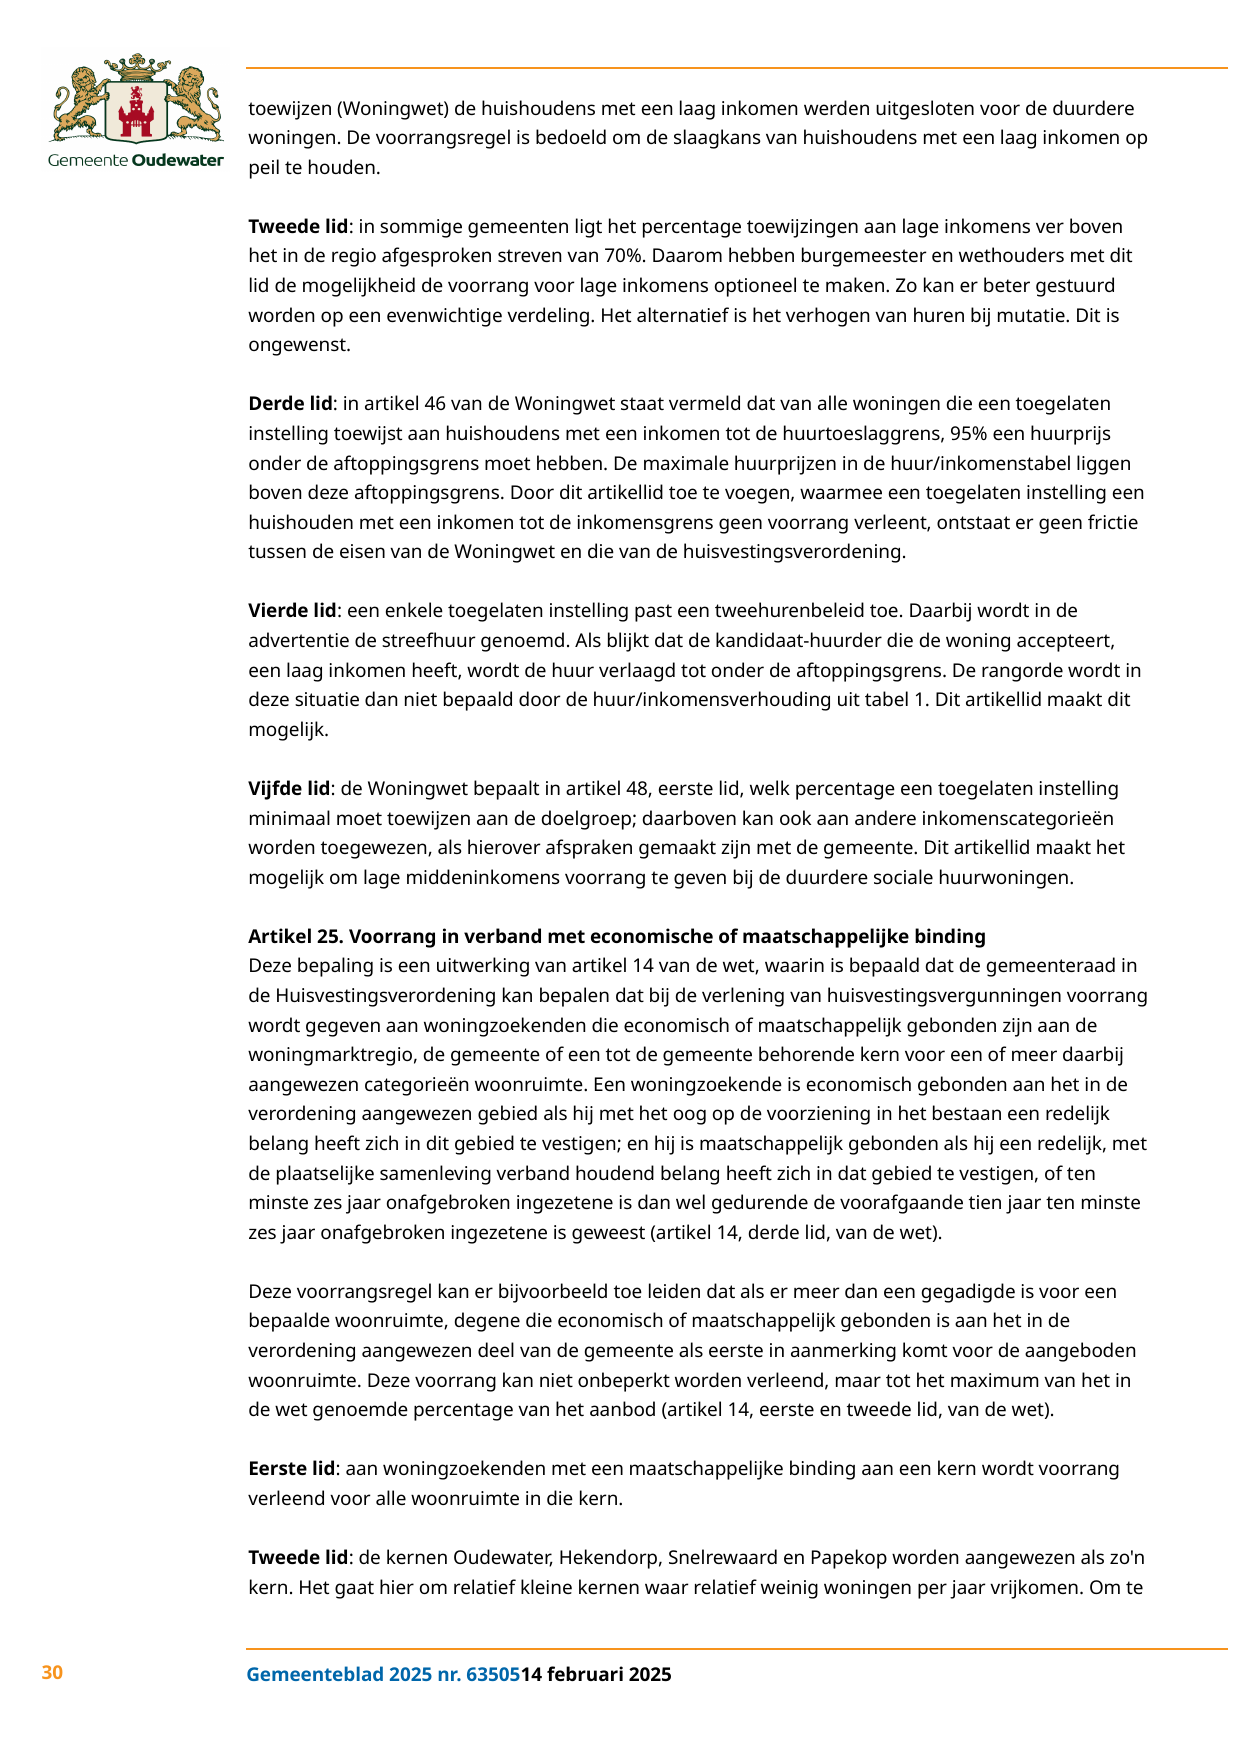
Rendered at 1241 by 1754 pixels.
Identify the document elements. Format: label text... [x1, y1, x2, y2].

text Tweede lid: de kernen Oudewater, Hekendorp, Snelrewaard en Papekop worden aangewezen als zo'n kern. Het gaat hier om relatief kleine kernen waar relatief weinig woningen per jaar vrijkomen. Om te [248, 1544, 1152, 1600]
text Deze bepaling is een uitwerking van artikel 14 van de wet, waarin is bepaald dat de gemeenteraad in de Huisvestingsverordening kan bepalen dat bij de verlening van huisvestingsvergunningen voorrang wordt gegeven aan woningzoekenden die economisch of maatschappelijk gebonden zijn aan de woningmarktregio, de gemeente of een tot de gemeente behorende kern voor een of meer daarbij aangewezen categorieën woonruimte. Een woningzoekende is economisch gebonden aan het in de verordening aangewezen gebied als hij met het oog op de voorziening in het bestaan een redelijk belang heeft zich in dit gebied te vestigen; en hij is maatschappelijk gebonden als hij een redelijk, met de plaatselijke samenleving verband houdend belang heeft zich in dat gebied te vestigen, of ten minste zes jaar onafgebroken ingezetene is dan wel gedurende de voorafgaande tien jaar ten minste zes jaar onafgebroken ingezetene is geweest (artikel 14, derde lid, van de wet). [248, 953, 1152, 1245]
text Deze voorrangsregel kan er bijvoorbeeld toe leiden dat als er meer dan een gegadigde is voor een bepaalde woonruimte, degene die economisch of maatschappelijk gebonden is aan het in de verordening aangewezen deel van de gemeente als eerste in aanmerking komt voor de aangeboden woonruimte. Deze voorrang kan niet onbeperkt worden verleend, maar tot het maximum van het in de wet genoemde percentage van het aanbod (artikel 14, eerste en tweede lid, van de wet). [248, 1278, 1152, 1422]
text Eerste lid: aan woningzoekenden met een maatschappelijke binding aan een kern wordt voorrang verleend voor alle woonruimte in die kern. [248, 1456, 1152, 1511]
text Tweede lid: in sommige gemeenten ligt het percentage toewijzingen aan lage inkomens ver boven het in de regio afgesproken streven van 70%. Daarom hebben burgemeester en wethouders met dit lid de mogelijkheid de voorrang voor lage inkomens optioneel te maken. Zo kan er beter gestuurd worden op een evenwichtige verdeling. Het alternatief is het verhogen van huren bij mutatie. Dit is ongewenst. [248, 213, 1152, 357]
picture [41, 47, 231, 172]
text Vijfde lid: de Woningwet bepaalt in artikel 48, eerste lid, welk percentage een toegelaten instelling minimaal moet toewijzen aan de doelgroep; daarboven kan ook aan andere inkomenscategorieën worden toegewezen, als hierover afspraken gemaakt zijn met de gemeente. Dit artikellid maakt het mogelijk om lage middeninkomens voorrang te geven bij de duurdere sociale huurwoningen. [248, 775, 1152, 890]
text toewijzen (Woningwet) de huishoudens met een laag inkomen werden uitgesloten voor de duurdere woningen. De voorrangsregel is bedoeld om de slaagkans van huishoudens met een laag inkomen op peil te houden. [248, 95, 1152, 180]
text Derde lid: in artikel 46 van de Woningwet staat vermeld dat van alle woningen die een toegelaten instelling toewijst aan huishoudens met een inkomen tot de huurtoeslaggrens, 95% een huurprijs onder de aftoppingsgrens moet hebben. De maximale huurprijzen in de huur/inkomenstabel liggen boven deze aftoppingsgrens. Door dit artikellid toe te voegen, waarmee een toegelaten instelling een huishouden met een inkomen tot de inkomensgrens geen voorrang verleent, ontstaat er geen frictie tussen de eisen van de Woningwet en die van de huisvestingsverordening. [248, 391, 1152, 564]
text Vierde lid: een enkele toegelaten instelling past een tweehurenbeleid toe. Daarbij wordt in de advertentie de streefhuur genoemd. Als blijkt dat de kandidaat-huurder die de woning accepteert, een laag inkomen heeft, wordt de huur verlaagd tot onder de aftoppingsgrens. De rangorde wordt in deze situatie dan niet bepaald door de huur/inkomensverhouding uit tabel 1. Dit artikellid maakt dit mogelijk. [248, 598, 1152, 742]
text Artikel 25. Voorrang in verband met economische of maatschappelijke binding [248, 923, 1152, 949]
